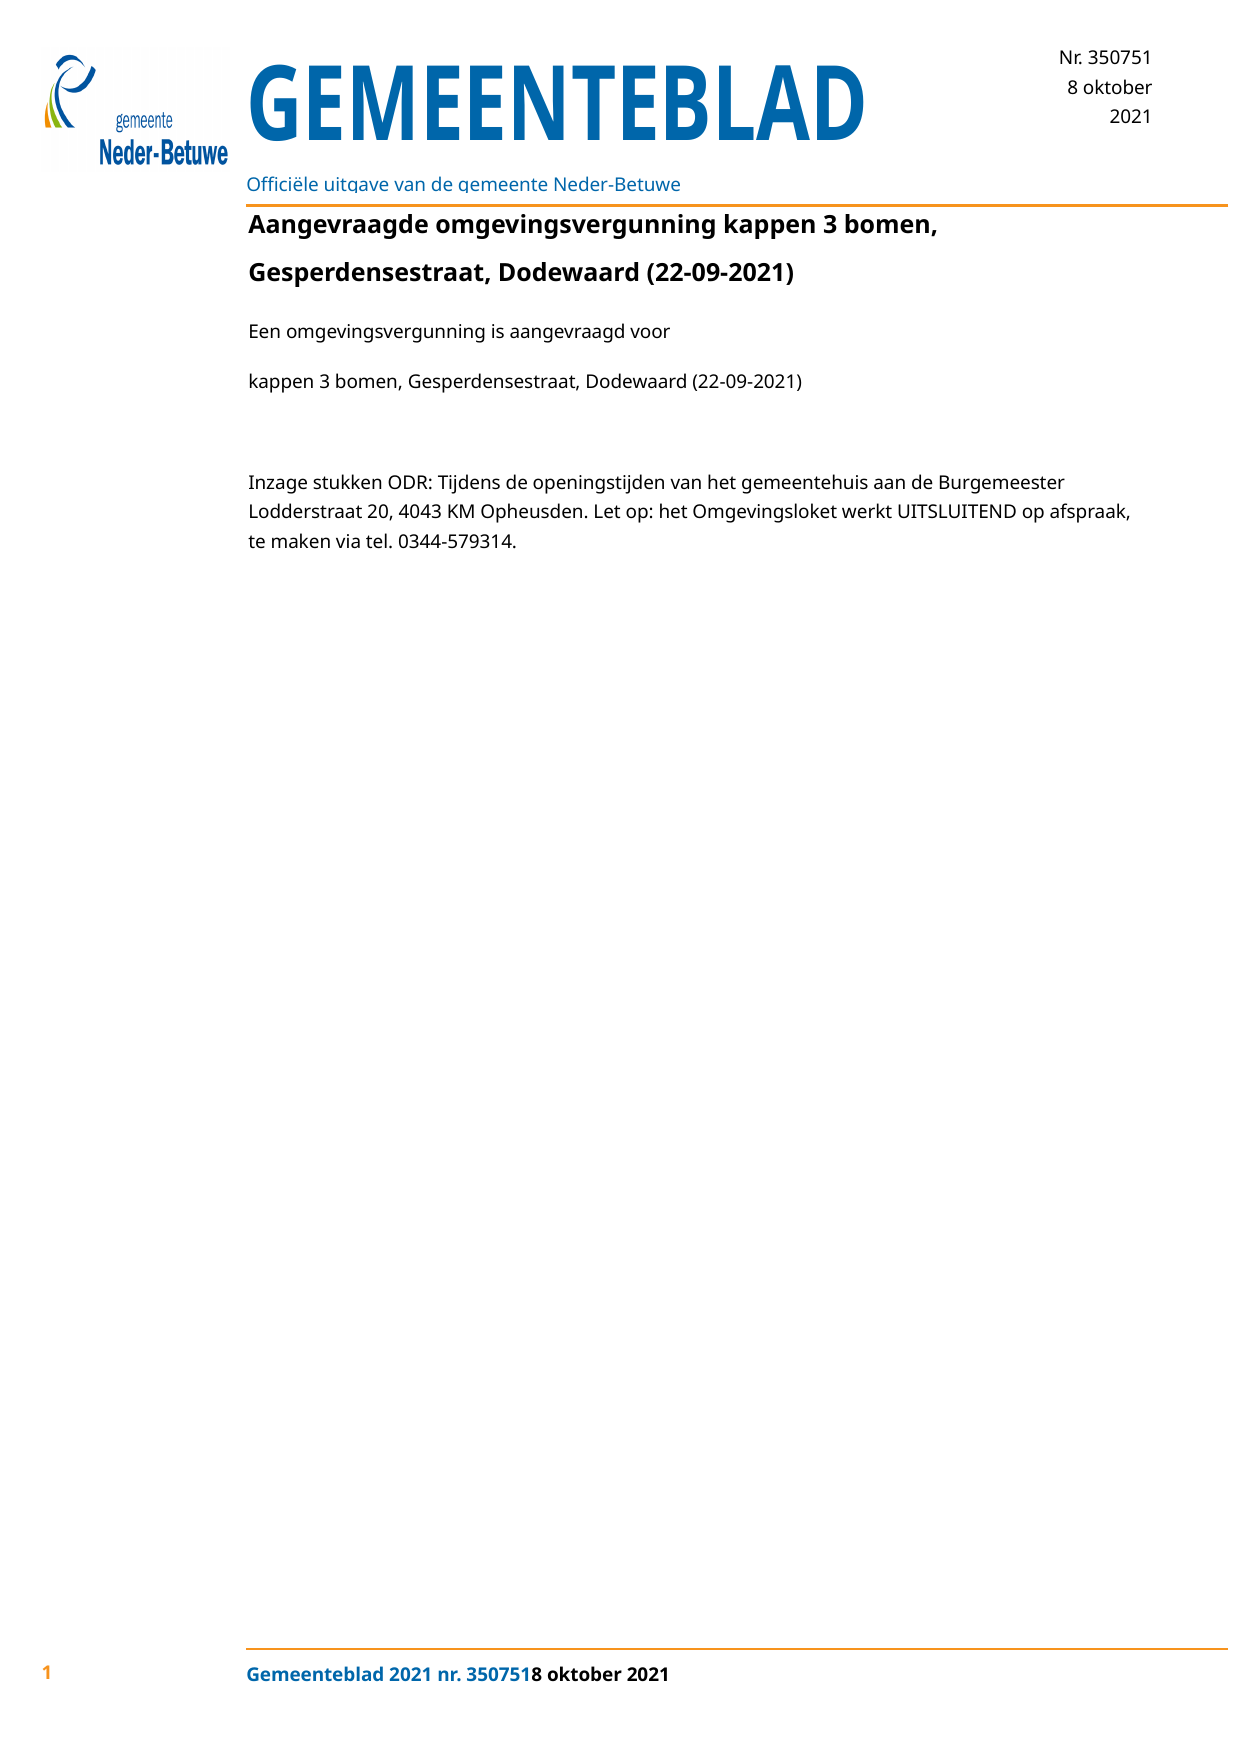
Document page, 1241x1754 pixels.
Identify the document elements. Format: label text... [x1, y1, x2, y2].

text Een omgevingsvergunning is aangevraagd voor [248, 318, 1152, 344]
text Aangevraagde omgevingsvergunning kappen 3 bomen, Gesperdensestraat, Dodewaard (22-09-2021) [248, 207, 1152, 288]
text kappen 3 bomen, Gesperdensestraat, Dodewaard (22-09-2021) [248, 368, 1152, 394]
picture [41, 47, 231, 172]
text Inzage stukken ODR: Tijdens de openingstijden van het gemeentehuis aan de Burgemeester Lodderstraat 20, 4043 KM Opheusden. Let op: het Omgevingsloket werkt UITSLUITEND op afspraak, te maken via tel. 0344-579314. [248, 469, 1152, 554]
